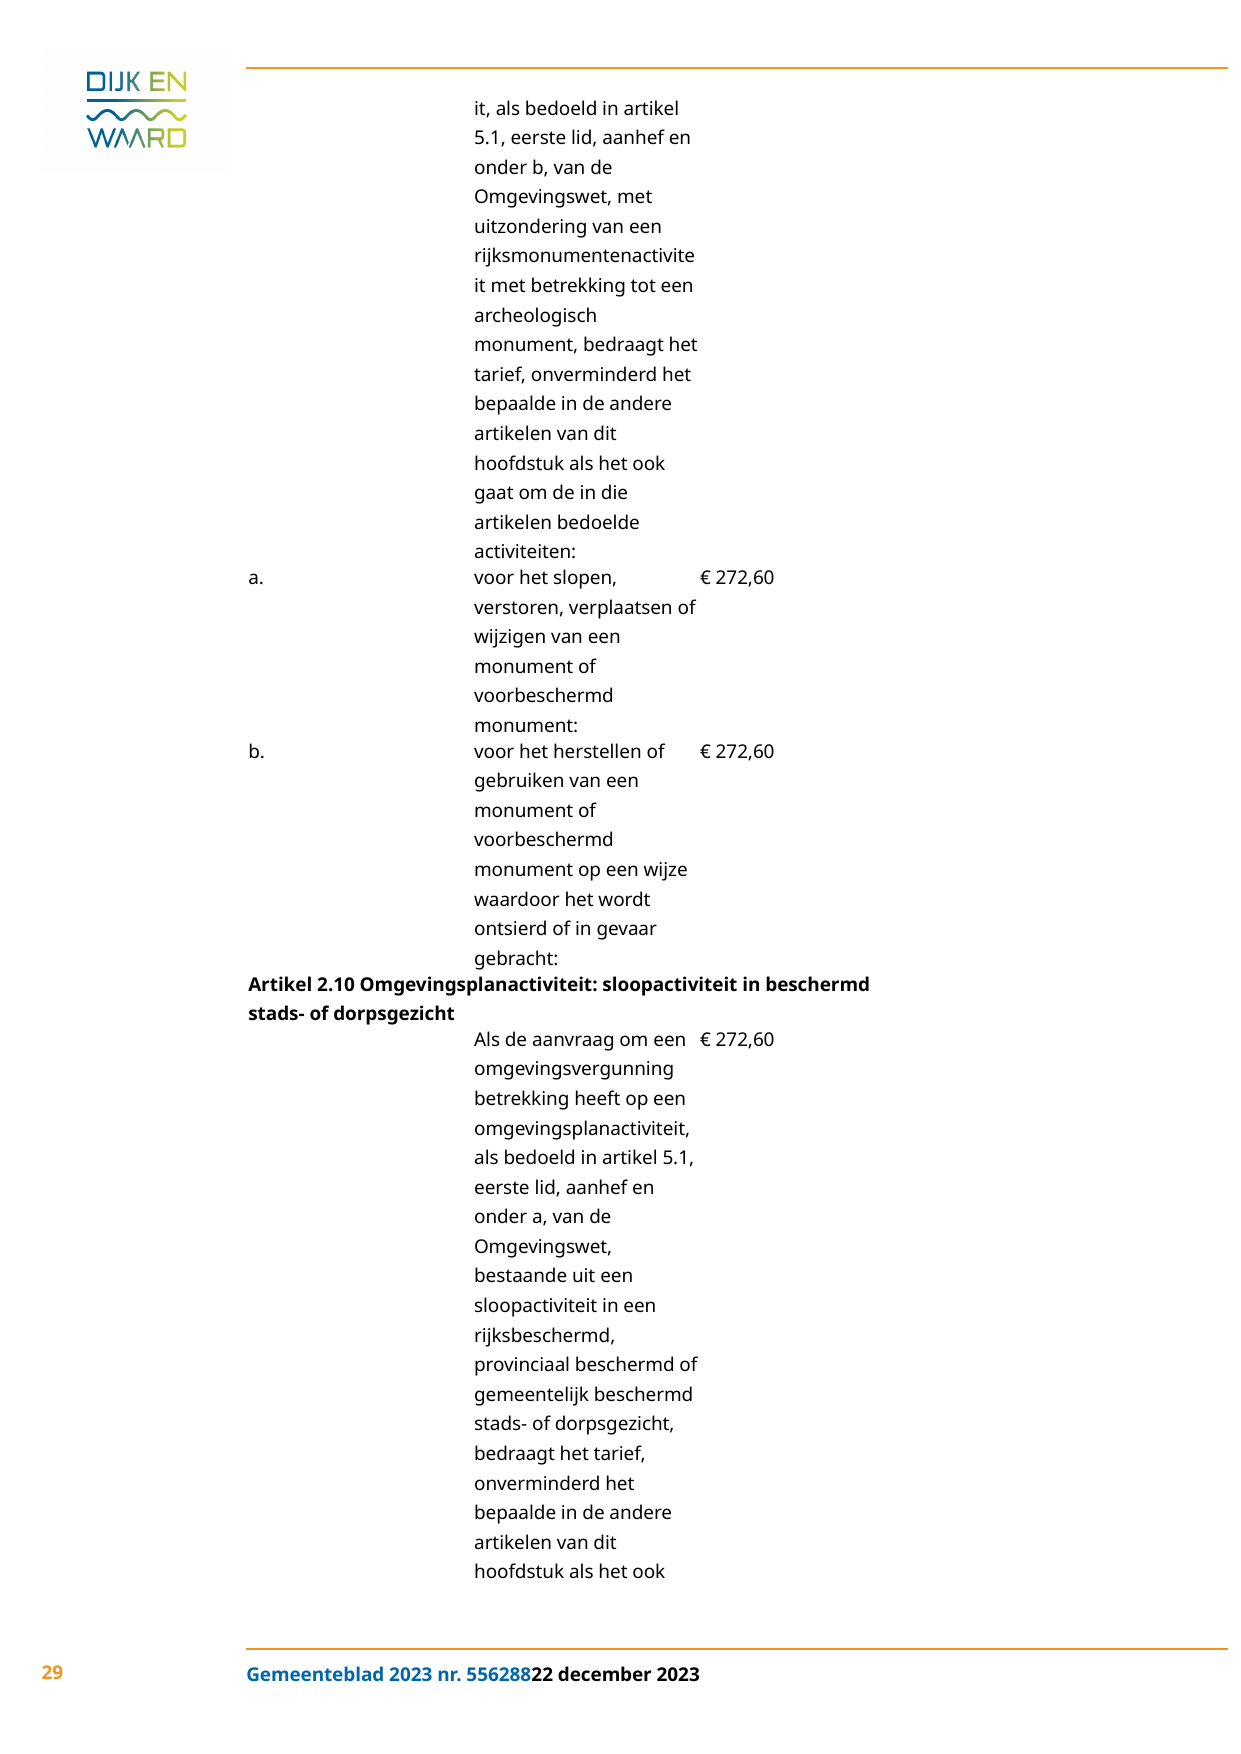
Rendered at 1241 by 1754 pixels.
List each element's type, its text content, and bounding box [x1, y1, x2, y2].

table_cell [248, 95, 474, 564]
table_cell [926, 1026, 1152, 1584]
table_cell [926, 738, 1152, 971]
table_cell [926, 971, 1152, 1026]
table_cell € 272,60 [700, 738, 926, 971]
table_cell [926, 564, 1152, 738]
table_cell € 272,60 [700, 1026, 926, 1584]
table_cell it, als bedoeld in artikel 5.1, eerste lid, aanhef en onder b, van de Omgevingswet, met uitzondering van een rijksmonumentenactiviteit met betrekking tot een archeologisch monument, bedraagt het tarief, onverminderd het bepaalde in de andere artikelen van dit hoofdstuk als het ook gaat om de in die artikelen bedoelde activiteiten: [474, 95, 700, 564]
table_cell a. [248, 564, 474, 738]
table_cell voor het slopen, verstoren, verplaatsen of wijzigen van een monument of voorbeschermd monument: [474, 564, 700, 738]
table_cell [926, 95, 1152, 564]
table_cell voor het herstellen of gebruiken van een monument of voorbeschermd monument op een wijze waardoor het wordt ontsierd of in gevaar gebracht: [474, 738, 700, 971]
table_cell Als de aanvraag om een omgevingsvergunning betrekking heeft op een omgevingsplanactiviteit, als bedoeld in artikel 5.1, eerste lid, aanhef en onder a, van de Omgevingswet, bestaande uit een sloopactiviteit in een rijksbeschermd, provinciaal beschermd of gemeentelijk beschermd stads- of dorpsgezicht, bedraagt het tarief, onverminderd het bepaalde in de andere artikelen van dit hoofdstuk als het ook [474, 1026, 700, 1584]
table_cell [248, 1026, 474, 1584]
table_cell € 272,60 [700, 564, 926, 738]
picture [41, 47, 231, 172]
table_cell b. [248, 738, 474, 971]
table_cell Artikel 2.10 Omgevingsplanactiviteit: sloopactiviteit in beschermd stads- of dorpsgezicht [248, 971, 926, 1026]
table_cell [700, 95, 926, 564]
